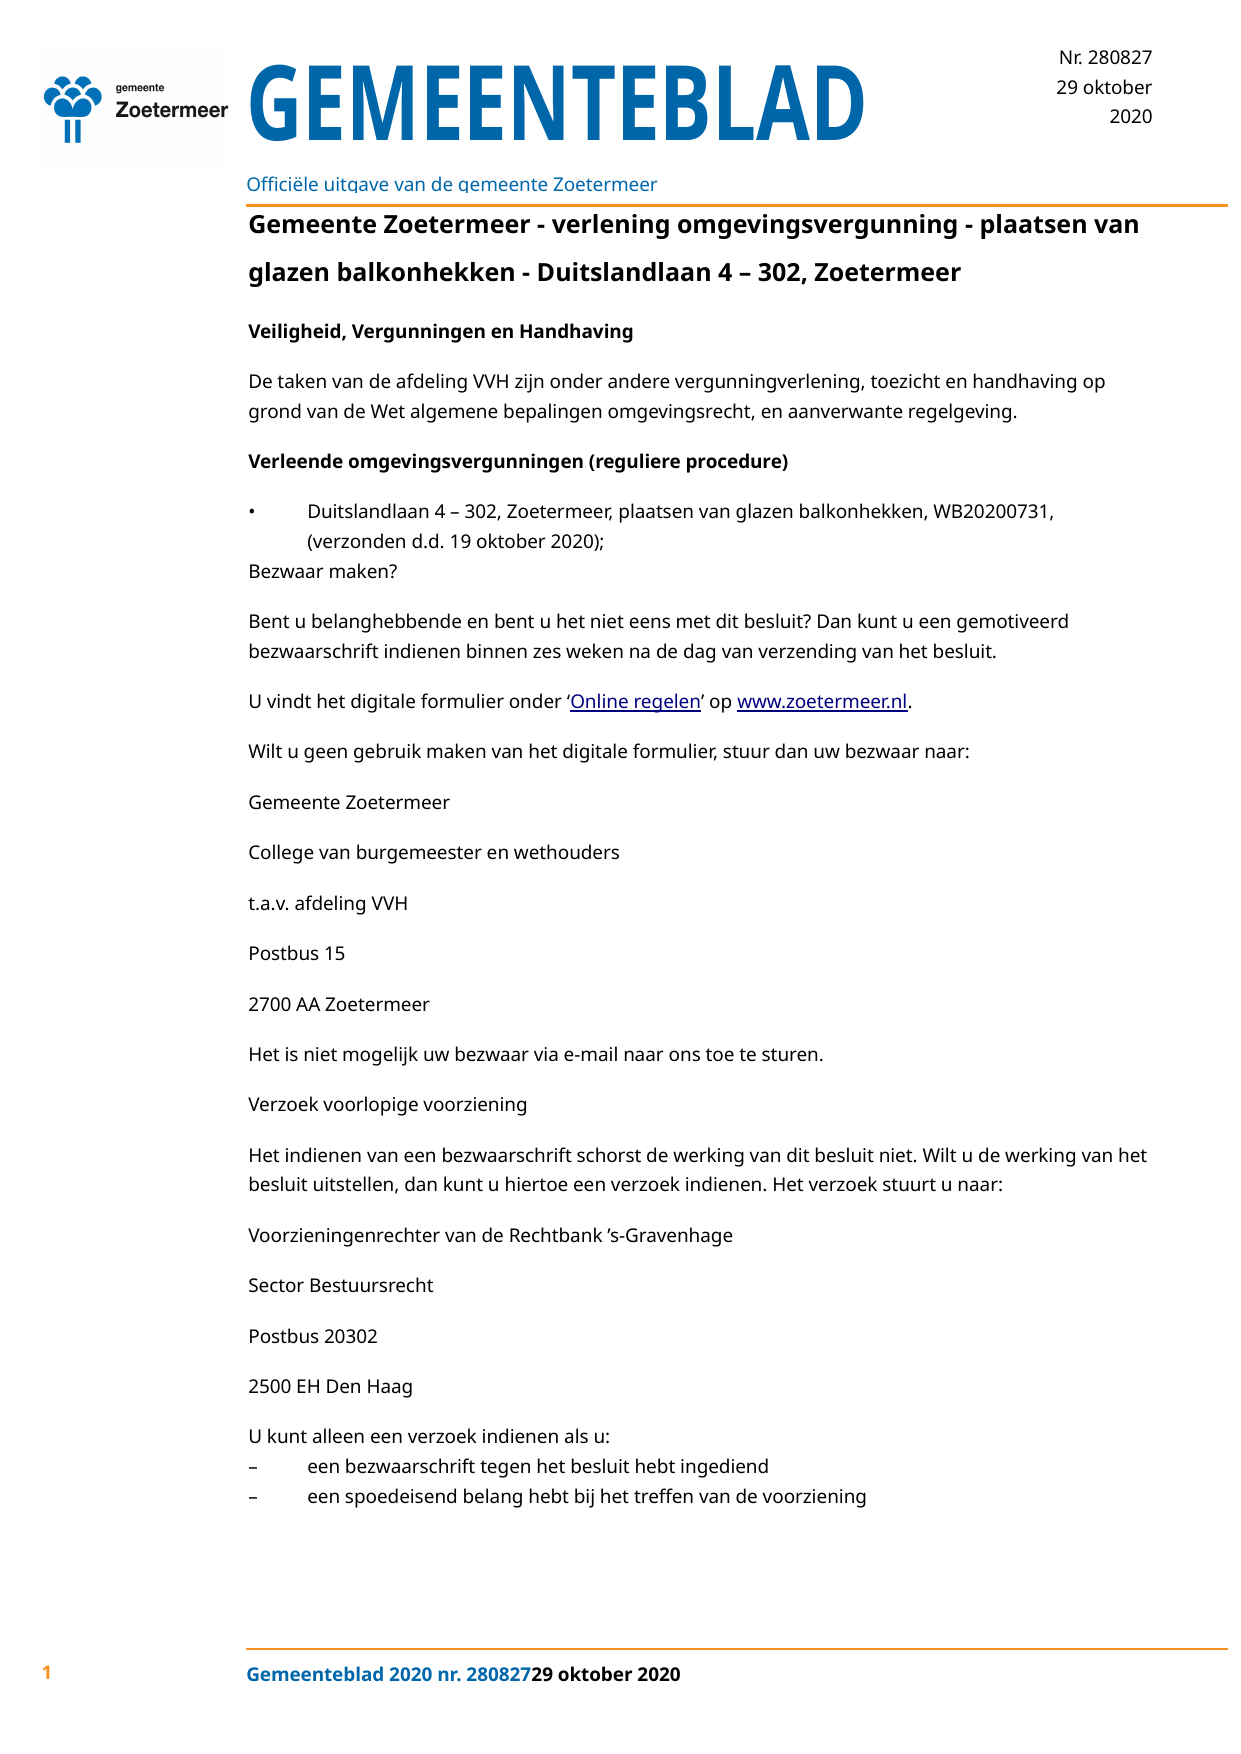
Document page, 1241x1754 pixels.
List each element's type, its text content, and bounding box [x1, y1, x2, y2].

text Wilt u geen gebruik maken van het digitale formulier, stuur dan uw bezwaar naar: [248, 739, 1152, 764]
text Sector Bestuursrecht [248, 1272, 1152, 1298]
text Gemeente Zoetermeer - verlening omgevingsvergunning - plaatsen van glazen balkonhekken - Duitslandlaan 4 – 302, Zoetermeer [248, 207, 1152, 288]
text Het indienen van een bezwaarschrift schorst de werking van dit besluit niet. Wilt u de werking van het besluit uitstellen, dan kunt u hiertoe een verzoek indienen. Het verzoek stuurt u naar: [248, 1142, 1152, 1197]
text Gemeente Zoetermeer [248, 789, 1152, 815]
list Duitslandlaan 4 – 302, Zoetermeer, plaatsen van glazen balkonhekken, WB20200731, (verzonden d.d. 19 oktober 2020); [248, 499, 1152, 554]
picture [41, 47, 231, 172]
text Veiligheid, Vergunningen en Handhaving [248, 318, 1152, 344]
text 2500 EH Den Haag [248, 1373, 1152, 1399]
text Postbus 20302 [248, 1323, 1152, 1349]
text Bent u belanghebbende en bent u het niet eens met dit besluit? Dan kunt u een gemotiveerd bezwaarschrift indienen binnen zes weken na de dag van verzending van het besluit. [248, 608, 1152, 664]
text Het is niet mogelijk uw bezwaar via e-mail naar ons toe te sturen. [248, 1041, 1152, 1067]
text Bezwaar maken? [248, 558, 1152, 584]
text U vindt het digitale formulier onder ‘Online regelen’ op www.zoetermeer.nl. [248, 688, 1152, 714]
text Verleende omgevingsvergunningen (reguliere procedure) [248, 448, 1152, 474]
list een spoedeisend belang hebt bij het treffen van de voorziening [248, 1483, 1152, 1509]
text De taken van de afdeling VVH zijn onder andere vergunningverlening, toezicht en handhaving op grond van de Wet algemene bepalingen omgevingsrecht, en aanverwante regelgeving. [248, 368, 1152, 424]
text U kunt alleen een verzoek indienen als u: [248, 1424, 1152, 1449]
text College van burgemeester en wethouders [248, 839, 1152, 865]
text Verzoek voorlopige voorziening [248, 1092, 1152, 1117]
text 2700 AA Zoetermeer [248, 991, 1152, 1017]
list een bezwaarschrift tegen het besluit hebt ingediend [248, 1453, 1152, 1479]
text t.a.v. afdeling VVH [248, 890, 1152, 916]
text Voorzieningenrechter van de Rechtbank ’s-Gravenhage [248, 1222, 1152, 1248]
text Postbus 15 [248, 940, 1152, 966]
